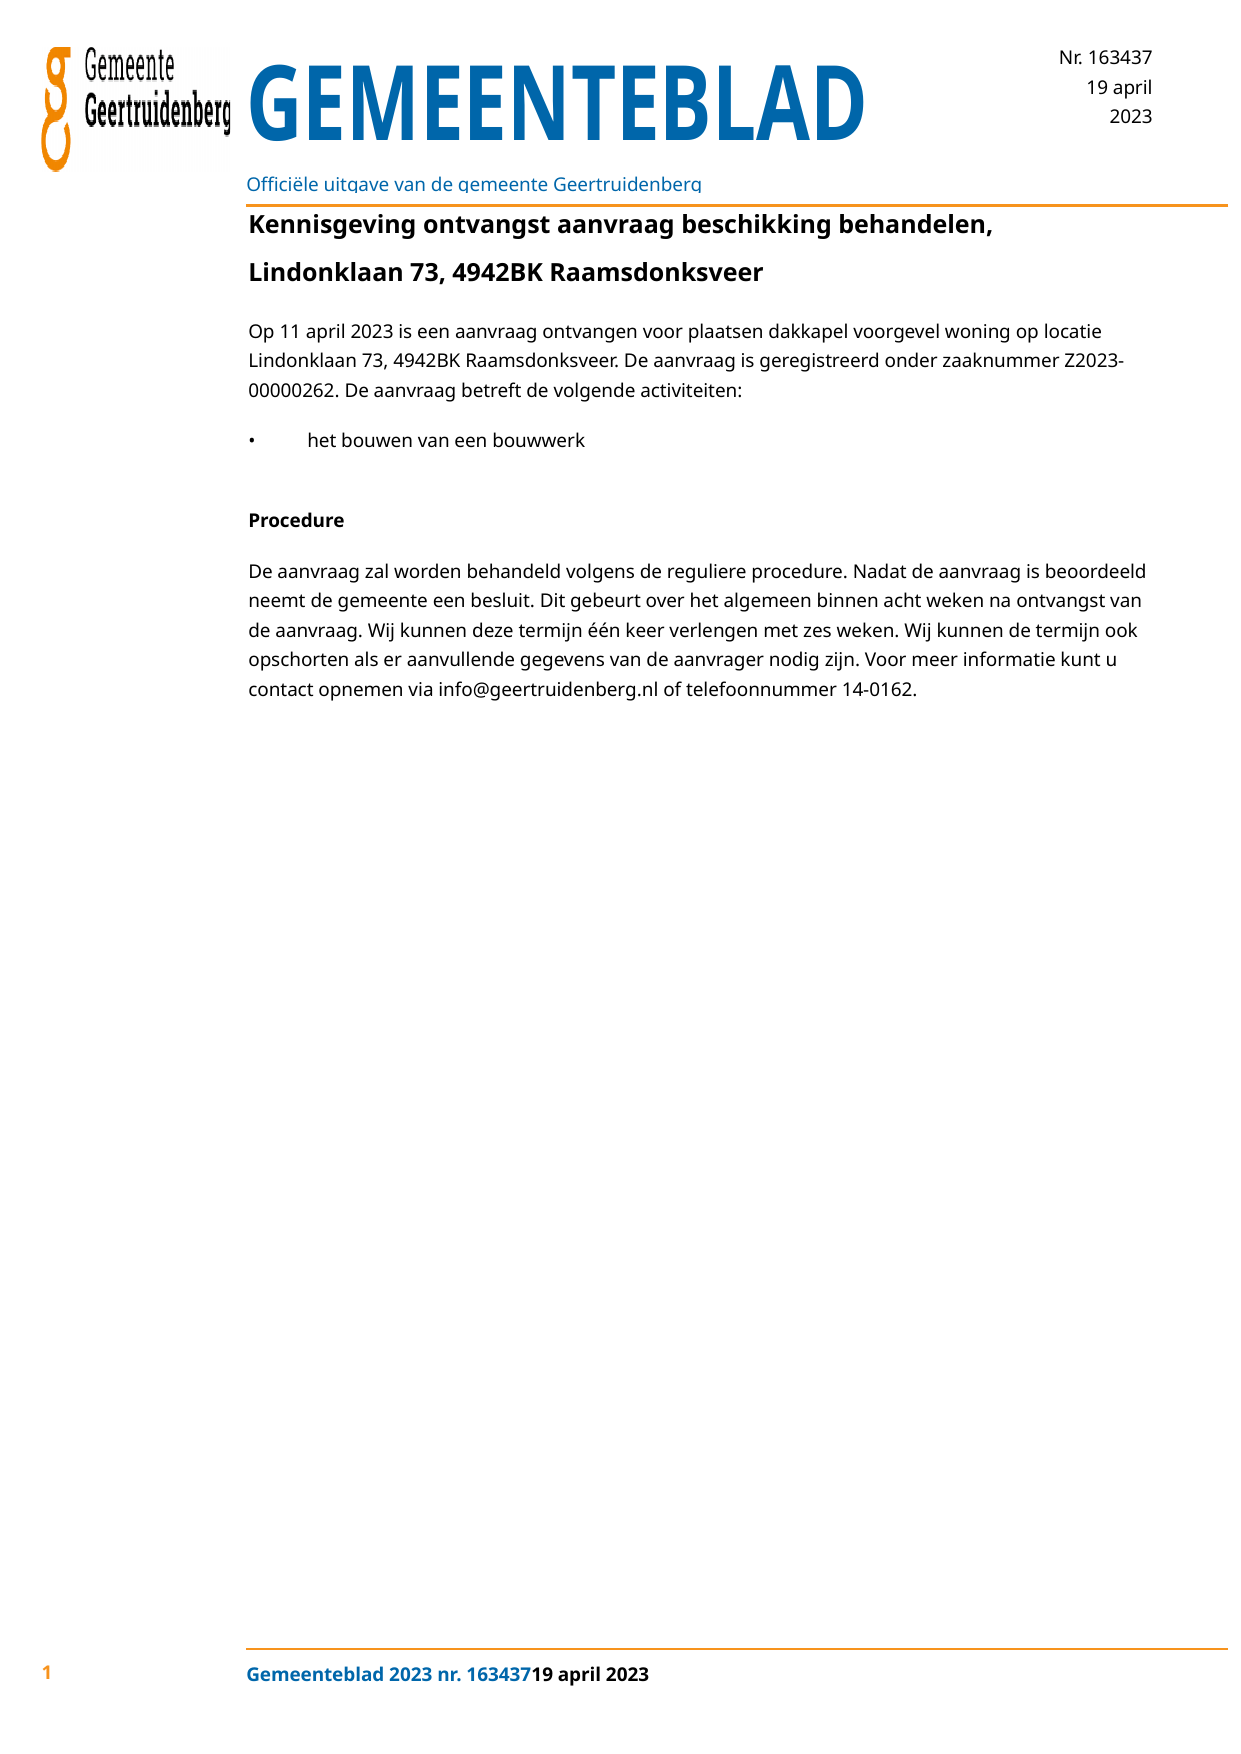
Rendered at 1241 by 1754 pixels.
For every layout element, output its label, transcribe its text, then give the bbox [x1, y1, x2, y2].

list het bouwen van een bouwwerk [248, 427, 1152, 453]
picture [41, 47, 231, 172]
text Procedure [248, 507, 1152, 533]
text Op 11 april 2023 is een aanvraag ontvangen voor plaatsen dakkapel voorgevel woning op locatie Lindonklaan 73, 4942BK Raamsdonksveer. De aanvraag is geregistreerd onder zaaknummer Z2023-00000262. De aanvraag betreft de volgende activiteiten: [248, 318, 1152, 403]
text Kennisgeving ontvangst aanvraag beschikking behandelen, Lindonklaan 73, 4942BK Raamsdonksveer [248, 207, 1152, 288]
text De aanvraag zal worden behandeld volgens de reguliere procedure. Nadat de aanvraag is beoordeeld neemt de gemeente een besluit. Dit gebeurt over het algemeen binnen acht weken na ontvangst van de aanvraag. Wij kunnen deze termijn één keer verlengen met zes weken. Wij kunnen de termijn ook opschorten als er aanvullende gegevens van de aanvrager nodig zijn. Voor meer informatie kunt u contact opnemen via info@geertruidenberg.nl of telefoonnummer 14-0162. [248, 558, 1152, 702]
